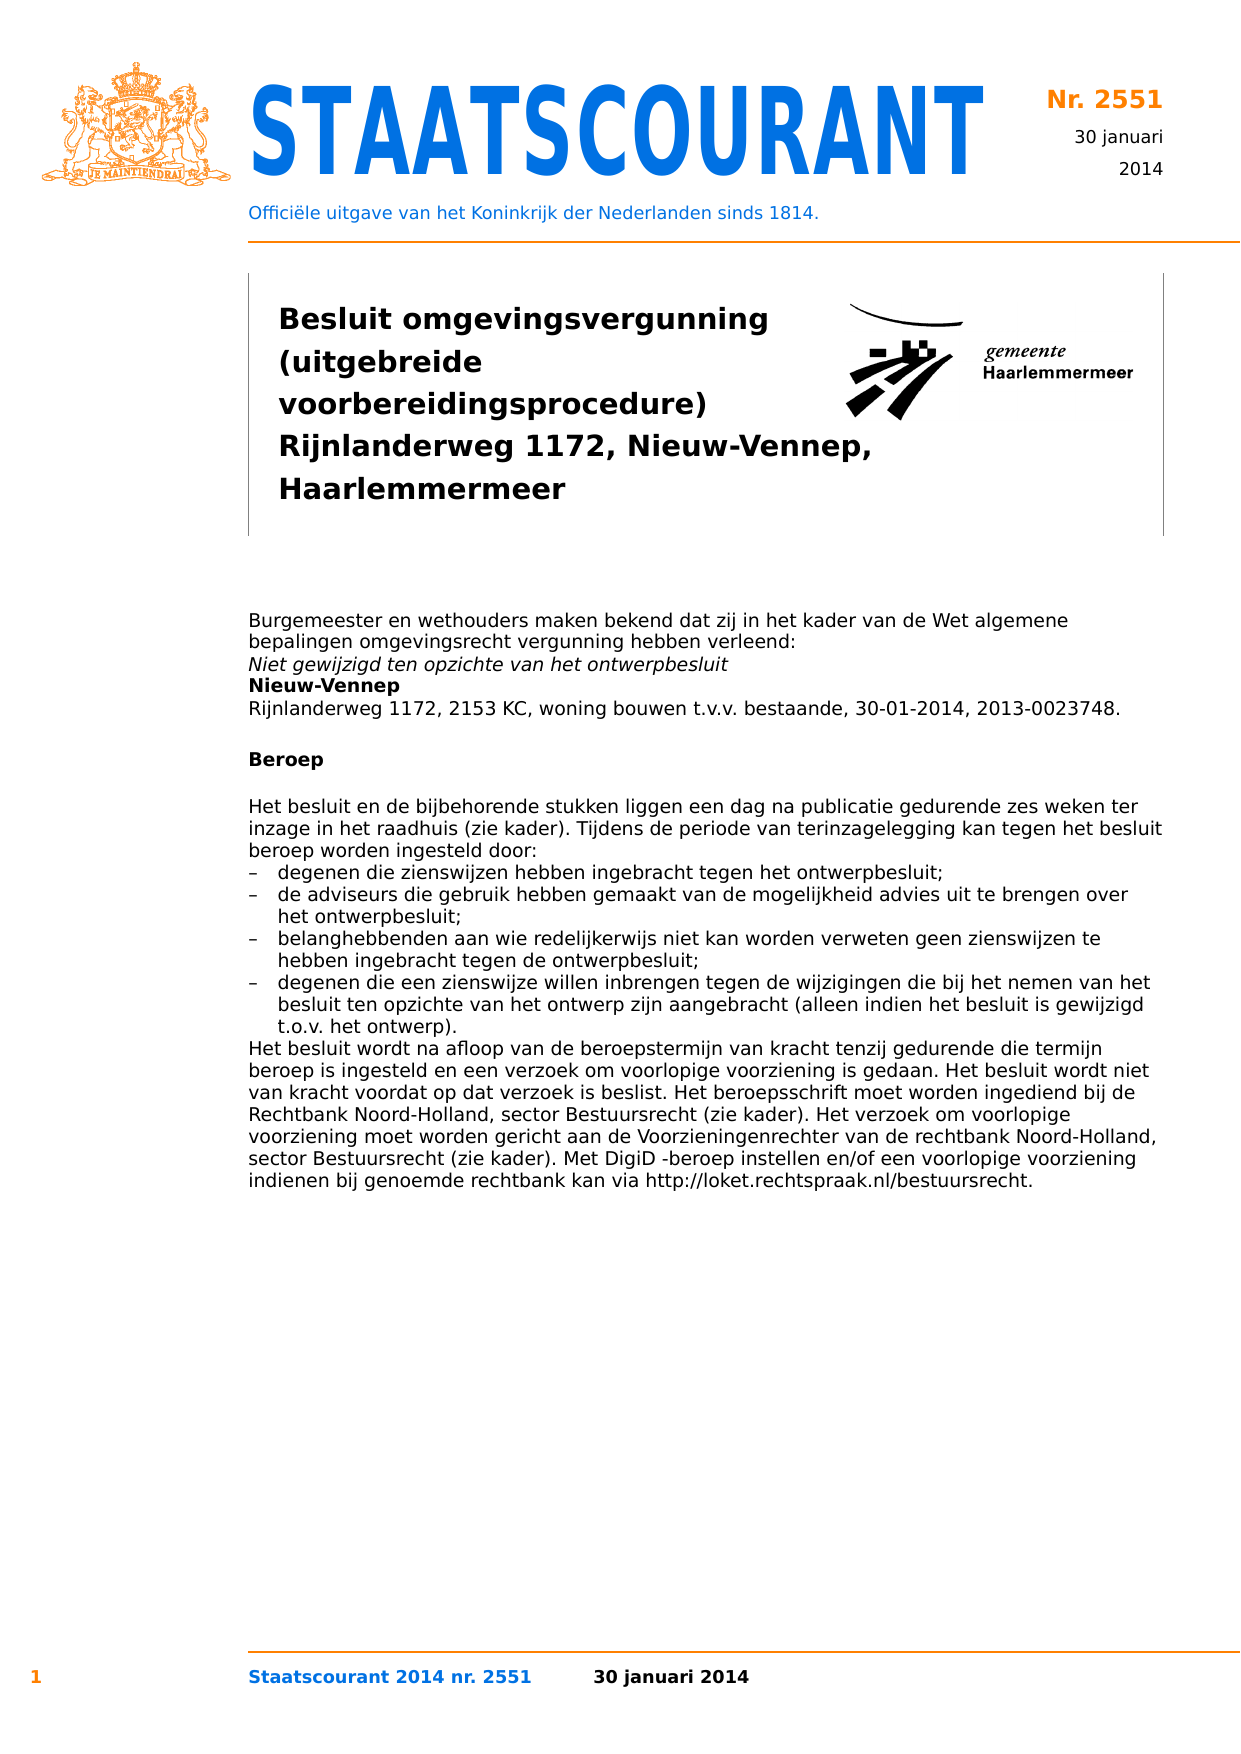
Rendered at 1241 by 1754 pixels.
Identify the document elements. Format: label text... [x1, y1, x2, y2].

table_header [25, 62, 248, 241]
subtitle Beroep [248, 749, 1163, 771]
text Burgemeester en wethouders maken bekend dat zij in het kader van de Wet algemene bepalingen omgevingsrecht vergunning hebben verleend: [248, 609, 1163, 653]
text Rijnlanderweg 1172, 2153 KC, woning bouwen t.v.v. bestaande, 30-01-2014, 2013-0023748. [248, 697, 1163, 719]
text Niet gewijzigd ten opzichte van het ontwerpbesluit [248, 653, 1163, 675]
text Het besluit en de bijbehorende stukken liggen een dag na publicatie gedurende zes weken ter inzage in het raadhuis (zie kader). Tijdens de periode van terinzagelegging kan tegen het besluit beroep worden ingesteld door: [248, 796, 1163, 862]
table_header Nr. 2551 [998, 62, 1240, 121]
table_header STAATSCOURANT [248, 62, 998, 203]
picture [844, 302, 1134, 421]
subtitle Besluit omgevingsvergunning (uitgebreide voorbereidingsprocedure) Rijnlanderweg 1172, Nieuw-Vennep, Haarlemmermeer [249, 273, 1163, 536]
text – degenen die een zienswijze willen inbrengen tegen de wijzigingen die bij het nemen van het besluit ten opzichte van het ontwerp zijn aangebracht (alleen indien het besluit is gewijzigd t.o.v. het ontwerp). [248, 972, 1163, 1038]
table_cell 30 januari [998, 121, 1240, 153]
text – degenen die zienswijzen hebben ingebracht tegen het ontwerpbesluit; [248, 862, 1163, 884]
table_cell 2014 [998, 153, 1240, 203]
text Nieuw-Vennep [248, 675, 1163, 697]
text – belanghebbenden aan wie redelijkerwijs niet kan worden verweten geen zienswijzen te hebben ingebracht tegen de ontwerpbesluit; [248, 928, 1163, 972]
table_cell Officiële uitgave van het Koninkrijk der Nederlanden sinds 1814. [248, 203, 1240, 241]
picture [41, 62, 231, 186]
text Het besluit wordt na afloop van de beroepstermijn van kracht tenzij gedurende die termijn beroep is ingesteld en een verzoek om voorlopige voorziening is gedaan. Het besluit wordt niet van kracht voordat op dat verzoek is beslist. Het beroepsschrift moet worden ingediend bij de Rechtbank Noord-Holland, sector Bestuursrecht (zie kader). Het verzoek om voorlopige voorziening moet worden gericht aan de Voorzieningenrechter van de rechtbank Noord-Holland, sector Bestuursrecht (zie kader). Met DigiD -beroep instellen en/of een voorlopige voorziening indienen bij genoemde rechtbank kan via http://loket.rechtspraak.nl/bestuursrecht. [248, 1038, 1163, 1192]
text – de adviseurs die gebruik hebben gemaakt van de mogelijkheid advies uit te brengen over het ontwerpbesluit; [248, 884, 1163, 928]
